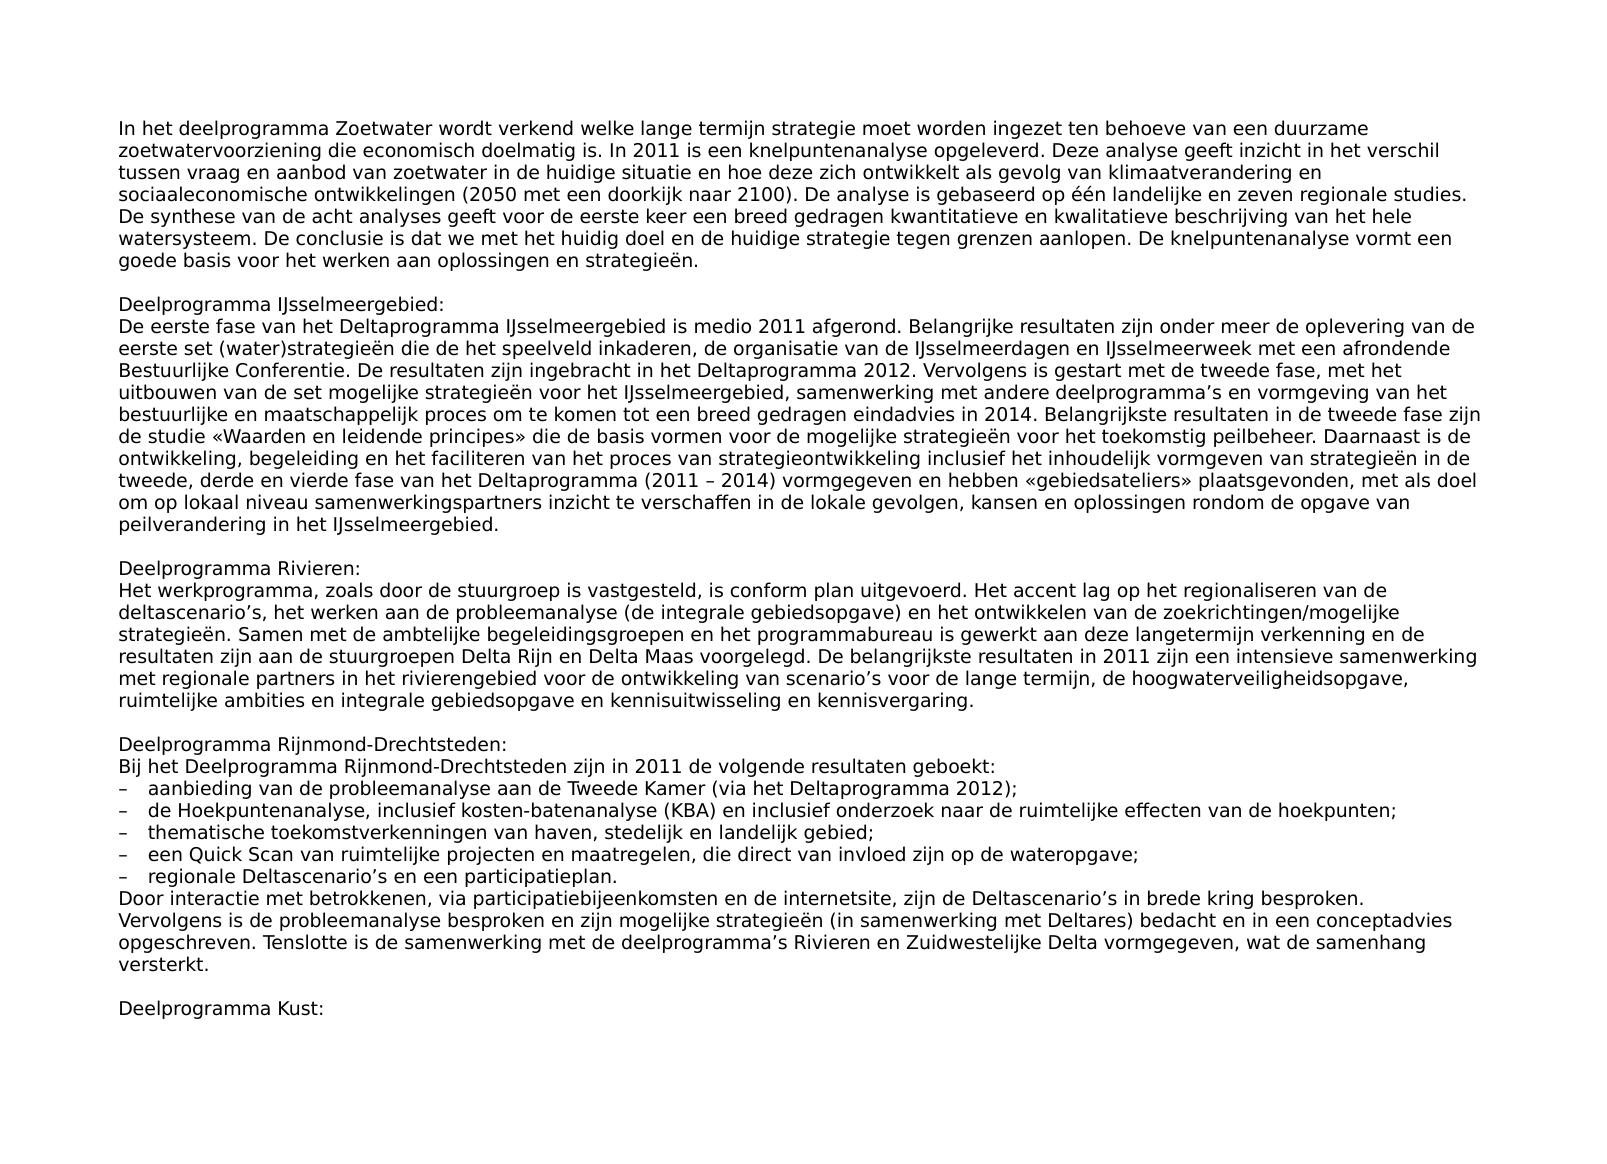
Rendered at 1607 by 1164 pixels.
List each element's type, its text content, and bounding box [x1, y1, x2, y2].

text Deelprogramma Rivieren: [118, 558, 1488, 580]
text Bij het Deelprogramma Rijnmond-Drechtsteden zijn in 2011 de volgende resultaten geboekt: [118, 756, 1488, 778]
text Het werkprogramma, zoals door de stuurgroep is vastgesteld, is conform plan uitgevoerd. Het accent lag op het regionaliseren van de deltascenario’s, het werken aan de probleemanalyse (de integrale gebiedsopgave) en het ontwikkelen van de zoekrichtingen/mogelijke strategieën. Samen met de ambtelijke begeleidingsgroepen en het programmabureau is gewerkt aan deze langetermijn verkenning en de resultaten zijn aan de stuurgroepen Delta Rijn en Delta Maas voorgelegd. De belangrijkste resultaten in 2011 zijn een intensieve samenwerking met regionale partners in het rivierengebied voor de ontwikkeling van scenario’s voor de lange termijn, de hoogwaterveiligheidsopgave, ruimtelijke ambities en integrale gebiedsopgave en kennisuitwisseling en kennisvergaring. [118, 580, 1488, 712]
text Deelprogramma IJsselmeergebied: [118, 294, 1488, 316]
text De eerste fase van het Deltaprogramma IJsselmeergebied is medio 2011 afgerond. Belangrijke resultaten zijn onder meer de oplevering van de eerste set (water)strategieën die de het speelveld inkaderen, de organisatie van de IJsselmeerdagen en IJsselmeerweek met een afrondende Bestuurlijke Conferentie. De resultaten zijn ingebracht in het Deltaprogramma 2012. Vervolgens is gestart met de tweede fase, met het uitbouwen van de set mogelijke strategieën voor het IJsselmeergebied, samenwerking met andere deelprogramma’s en vormgeving van het bestuurlijke en maatschappelijk proces om te komen tot een breed gedragen eindadvies in 2014. Belangrijkste resultaten in de tweede fase zijn de studie «Waarden en leidende principes» die de basis vormen voor de mogelijke strategieën voor het toekomstig peilbeheer. Daarnaast is de ontwikkeling, begeleiding en het faciliteren van het proces van strategieontwikkeling inclusief het inhoudelijk vormgeven van strategieën in de tweede, derde en vierde fase van het Deltaprogramma (2011 – 2014) vormgegeven en hebben «gebiedsateliers» plaatsgevonden, met als doel om op lokaal niveau samenwerkingspartners inzicht te verschaffen in de lokale gevolgen, kansen en oplossingen rondom de opgave van peilverandering in het IJsselmeergebied. [118, 316, 1488, 536]
text Door interactie met betrokkenen, via participatiebijeenkomsten en de internetsite, zijn de Deltascenario’s in brede kring besproken. [118, 888, 1488, 910]
text – thematische toekomstverkenningen van haven, stedelijk en landelijk gebied; [118, 822, 1488, 844]
text Vervolgens is de probleemanalyse besproken en zijn mogelijke strategieën (in samenwerking met Deltares) bedacht en in een conceptadvies opgeschreven. Tenslotte is de samenwerking met de deelprogramma’s Rivieren en Zuidwestelijke Delta vormgegeven, wat de samenhang versterkt. [118, 910, 1488, 976]
text – aanbieding van de probleemanalyse aan de Tweede Kamer (via het Deltaprogramma 2012); [118, 778, 1488, 800]
text Deelprogramma Kust: [118, 998, 1488, 1020]
text – de Hoekpuntenanalyse, inclusief kosten-batenanalyse (KBA) en inclusief onderzoek naar de ruimtelijke effecten van de hoekpunten; [118, 800, 1488, 822]
text – regionale Deltascenario’s en een participatieplan. [118, 866, 1488, 888]
text In het deelprogramma Zoetwater wordt verkend welke lange termijn strategie moet worden ingezet ten behoeve van een duurzame zoetwatervoorziening die economisch doelmatig is. In 2011 is een knelpuntenanalyse opgeleverd. Deze analyse geeft inzicht in het verschil tussen vraag en aanbod van zoetwater in de huidige situatie en hoe deze zich ontwikkelt als gevolg van klimaatverandering en sociaaleconomische ontwikkelingen (2050 met een doorkijk naar 2100). De analyse is gebaseerd op één landelijke en zeven regionale studies. De synthese van de acht analyses geeft voor de eerste keer een breed gedragen kwantitatieve en kwalitatieve beschrijving van het hele watersysteem. De conclusie is dat we met het huidig doel en de huidige strategie tegen grenzen aanlopen. De knelpuntenanalyse vormt een goede basis voor het werken aan oplossingen en strategieën. [118, 118, 1488, 272]
text – een Quick Scan van ruimtelijke projecten en maatregelen, die direct van invloed zijn op de wateropgave; [118, 844, 1488, 866]
text Deelprogramma Rijnmond-Drechtsteden: [118, 734, 1488, 756]
